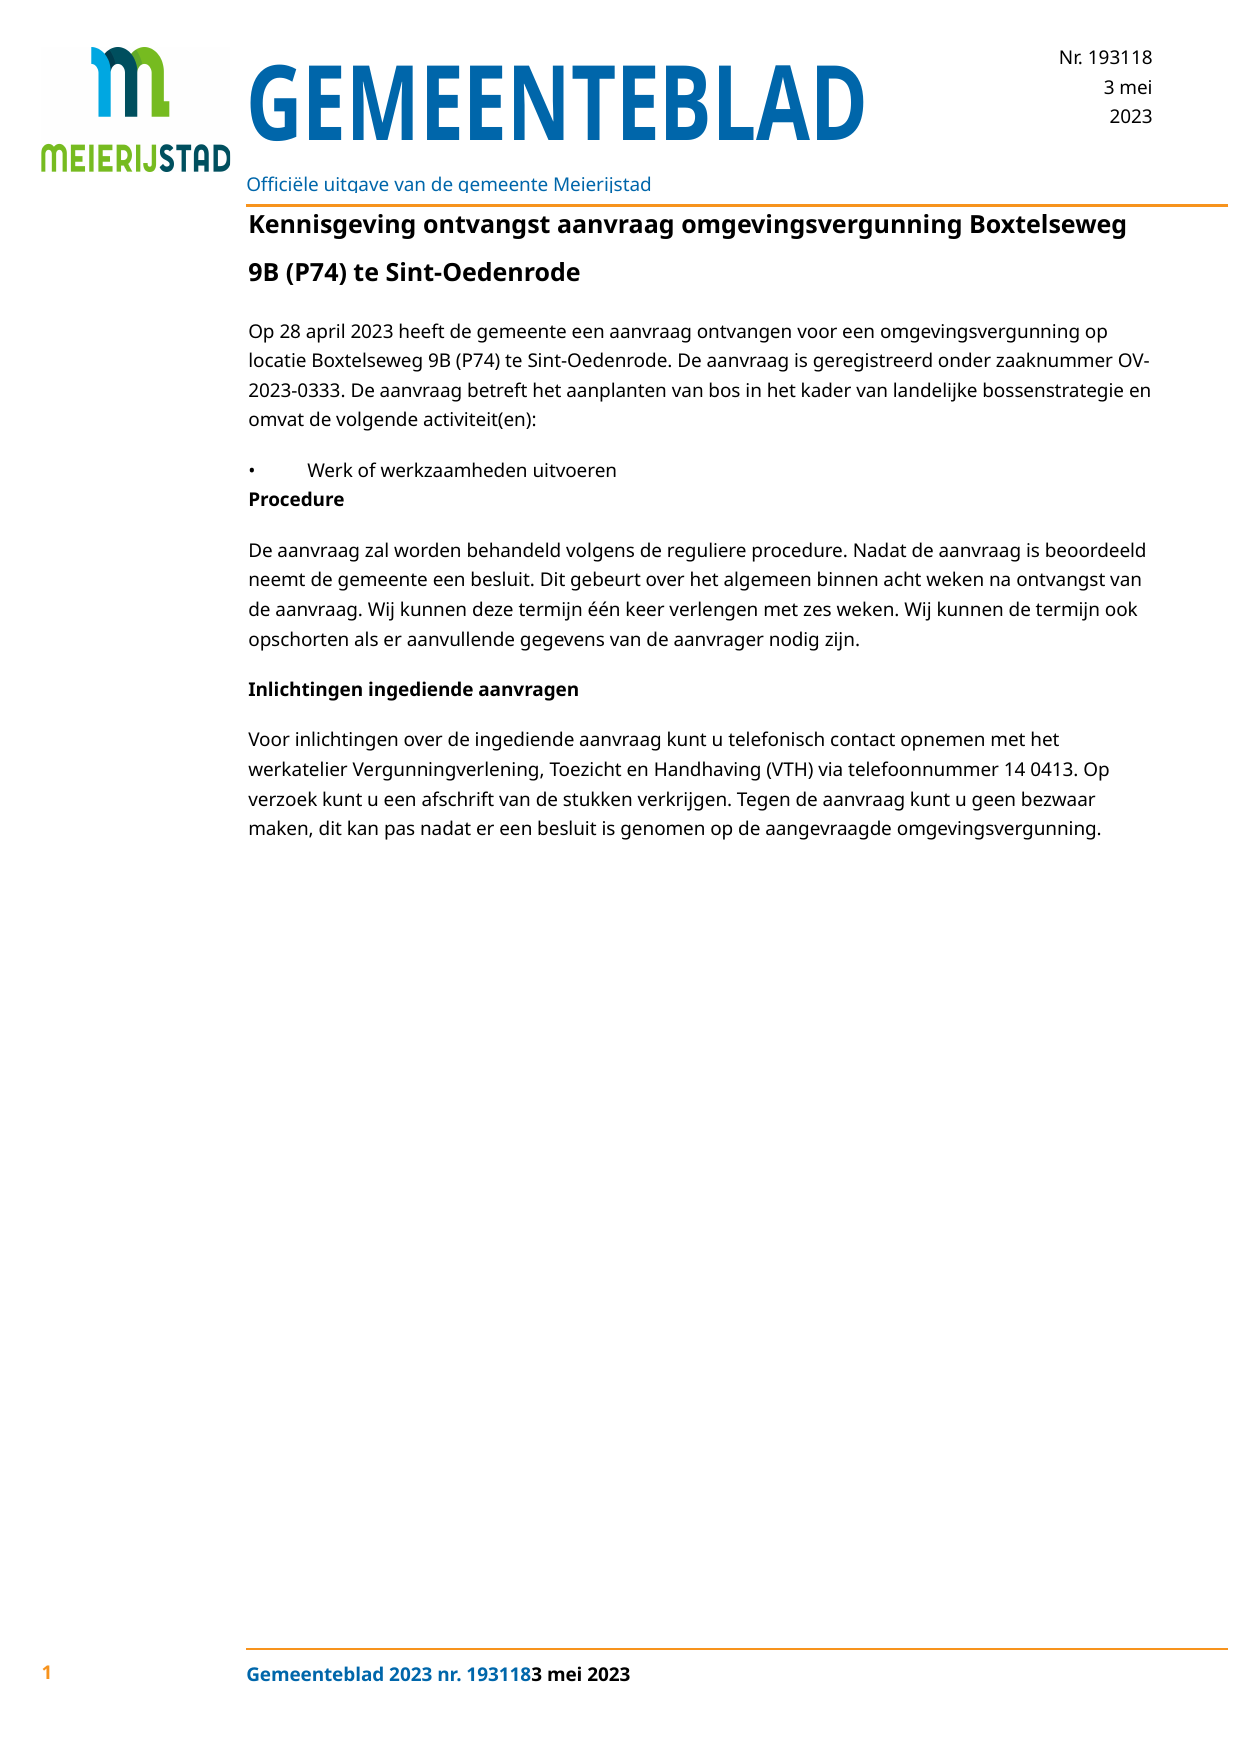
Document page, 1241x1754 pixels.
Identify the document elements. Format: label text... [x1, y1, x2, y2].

text Kennisgeving ontvangst aanvraag omgevingsvergunning Boxtelseweg 9B (P74) te Sint-Oedenrode [248, 207, 1152, 288]
text Procedure [248, 487, 1152, 512]
text Inlichtingen ingediende aanvragen [248, 676, 1152, 702]
text De aanvraag zal worden behandeld volgens de reguliere procedure. Nadat de aanvraag is beoordeeld neemt de gemeente een besluit. Dit gebeurt over het algemeen binnen acht weken na ontvangst van de aanvraag. Wij kunnen deze termijn één keer verlengen met zes weken. Wij kunnen de termijn ook opschorten als er aanvullende gegevens van de aanvrager nodig zijn. [248, 537, 1152, 652]
list Werk of werkzaamheden uitvoeren [248, 457, 1152, 483]
text Voor inlichtingen over de ingediende aanvraag kunt u telefonisch contact opnemen met het werkatelier Vergunningverlening, Toezicht en Handhaving (VTH) via telefoonnummer 14 0413. Op verzoek kunt u een afschrift van de stukken verkrijgen. Tegen de aanvraag kunt u geen bezwaar maken, dit kan pas nadat er een besluit is genomen op de aangevraagde omgevingsvergunning. [248, 727, 1152, 841]
text Op 28 april 2023 heeft de gemeente een aanvraag ontvangen voor een omgevingsvergunning op locatie Boxtelseweg 9B (P74) te Sint-Oedenrode. De aanvraag is geregistreerd onder zaaknummer OV-2023-0333. De aanvraag betreft het aanplanten van bos in het kader van landelijke bossenstrategie en omvat de volgende activiteit(en): [248, 318, 1152, 432]
picture [41, 47, 231, 172]
